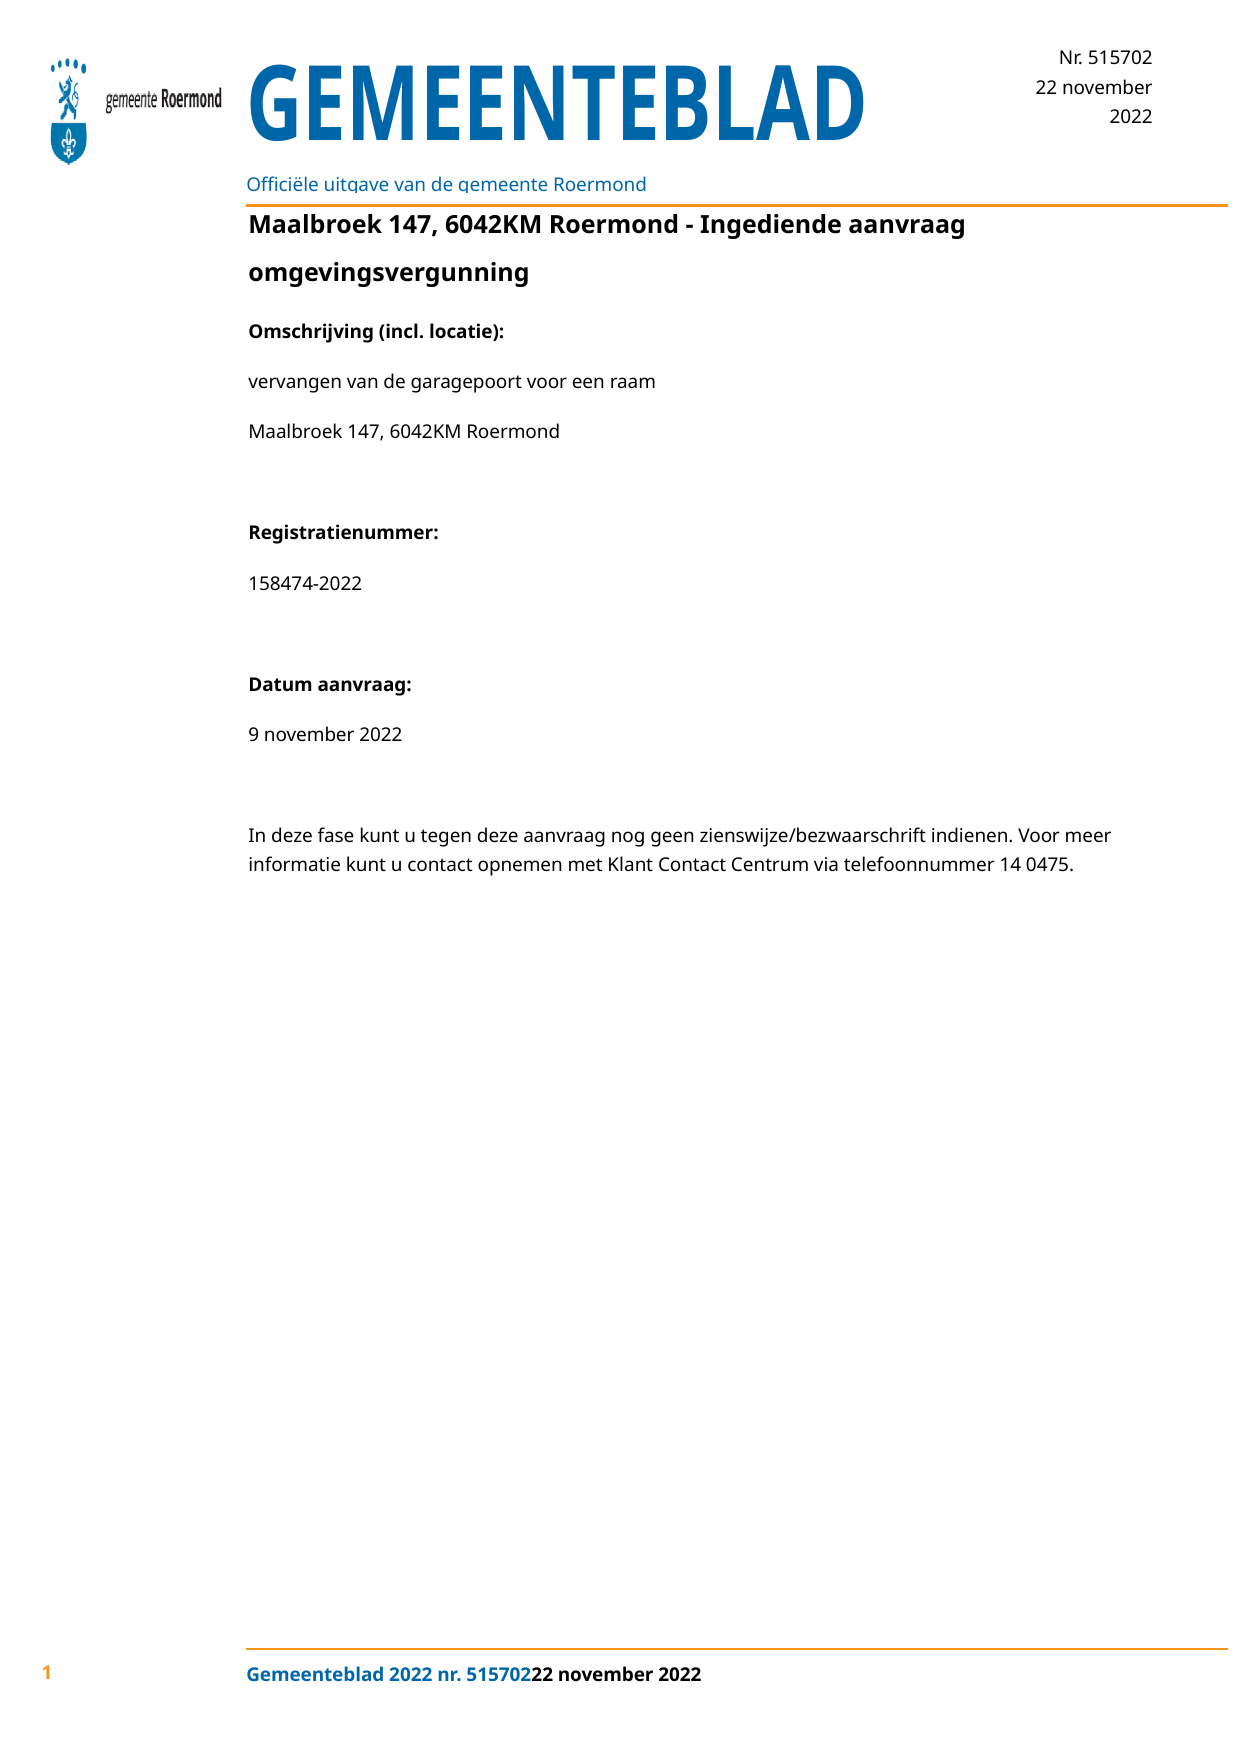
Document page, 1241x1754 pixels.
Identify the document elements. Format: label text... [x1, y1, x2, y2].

text vervangen van de garagepoort voor een raam [248, 368, 1152, 394]
text 158474-2022 [248, 570, 1152, 596]
text Registratienummer: [248, 519, 1152, 545]
text Omschrijving (incl. locatie): [248, 318, 1152, 344]
text In deze fase kunt u tegen deze aanvraag nog geen zienswijze/bezwaarschrift indienen. Voor meer informatie kunt u contact opnemen met Klant Contact Centrum via telefoonnummer 14 0475. [248, 822, 1152, 877]
picture [41, 47, 231, 172]
text Datum aanvraag: [248, 671, 1152, 697]
text Maalbroek 147, 6042KM Roermond - Ingediende aanvraag omgevingsvergunning [248, 207, 1152, 288]
text Maalbroek 147, 6042KM Roermond [248, 419, 1152, 444]
text 9 november 2022 [248, 721, 1152, 747]
